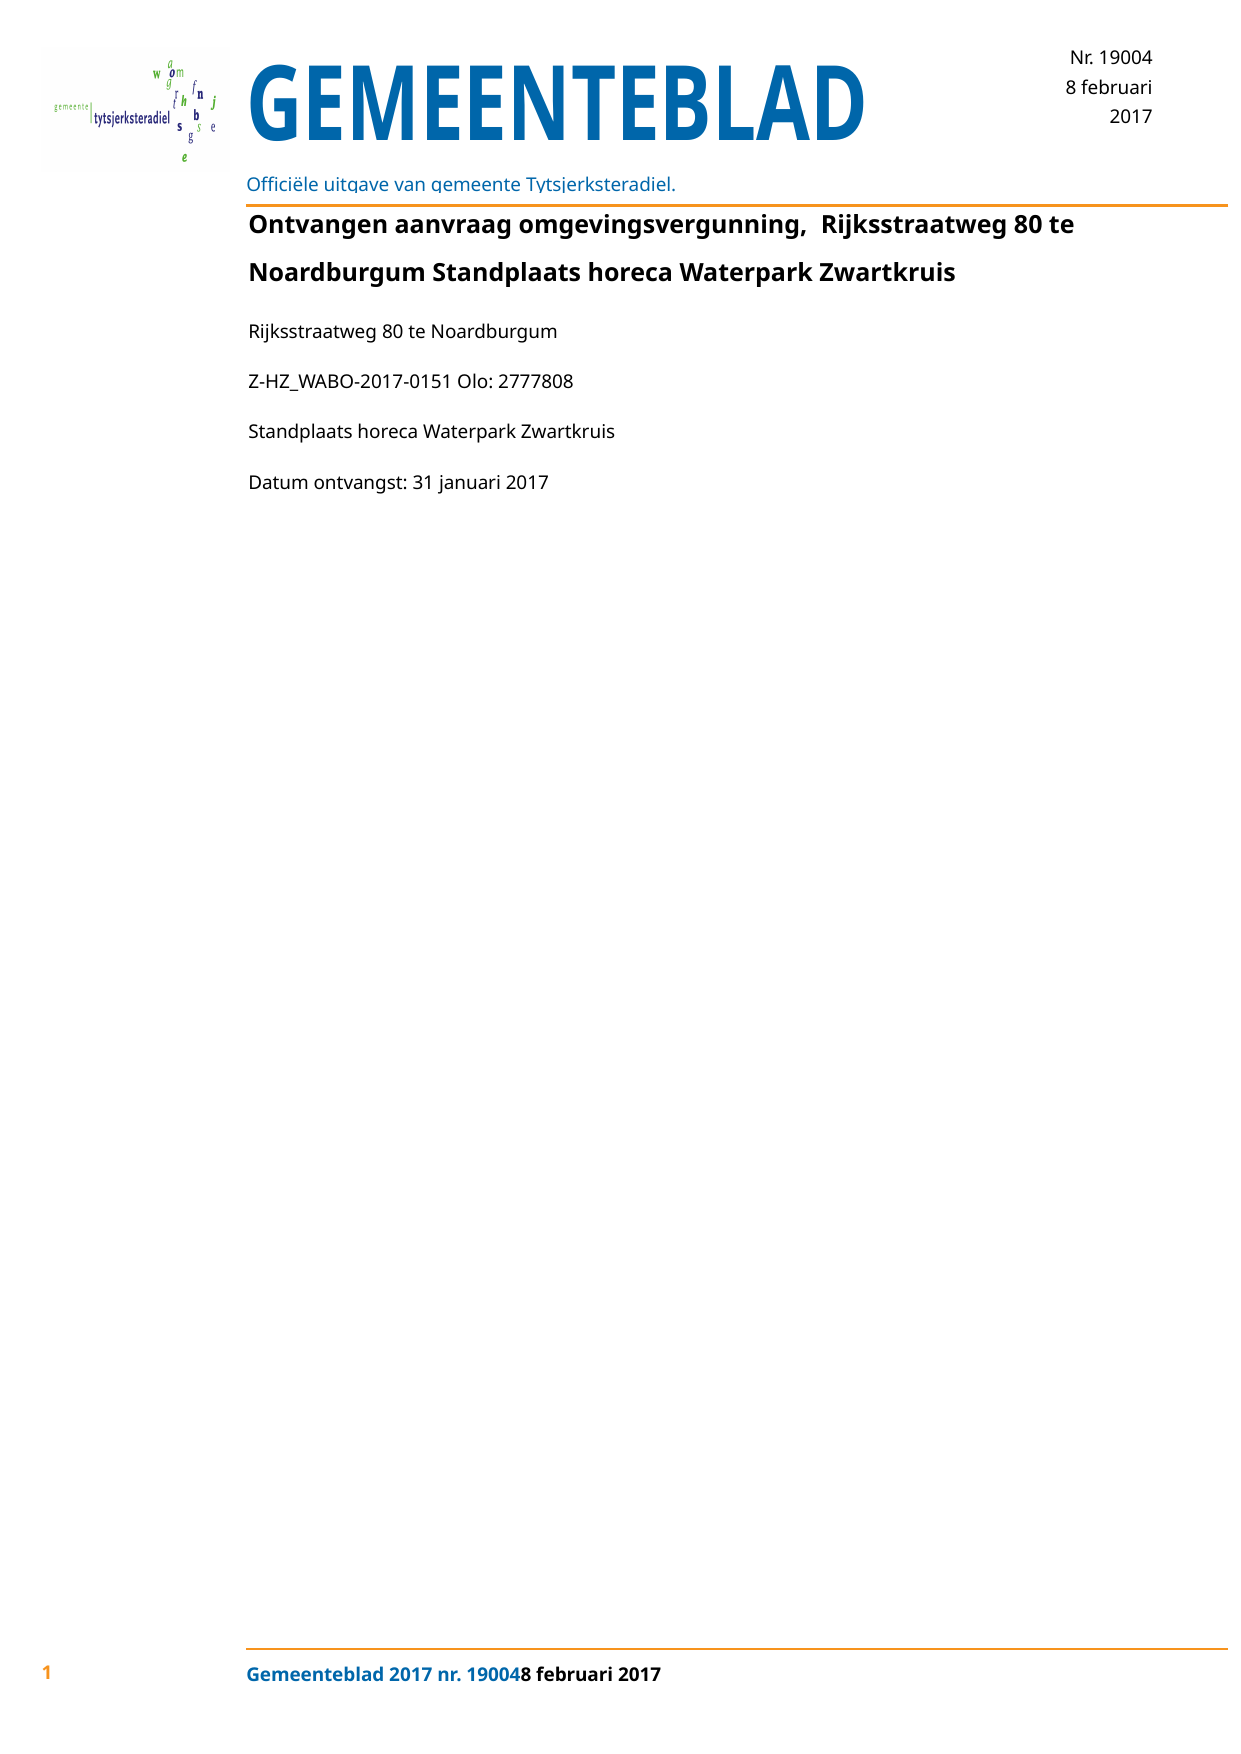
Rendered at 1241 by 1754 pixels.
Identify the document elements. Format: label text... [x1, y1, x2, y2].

text Datum ontvangst: 31 januari 2017 [248, 469, 1152, 495]
text Rijksstraatweg 80 te Noardburgum [248, 318, 1152, 344]
text Ontvangen aanvraag omgevingsvergunning, Rijksstraatweg 80 te Noardburgum Standplaats horeca Waterpark Zwartkruis [248, 207, 1152, 288]
text Standplaats horeca Waterpark Zwartkruis [248, 419, 1152, 444]
text Z-HZ_WABO-2017-0151 Olo: 2777808 [248, 368, 1152, 394]
picture [41, 47, 231, 172]
